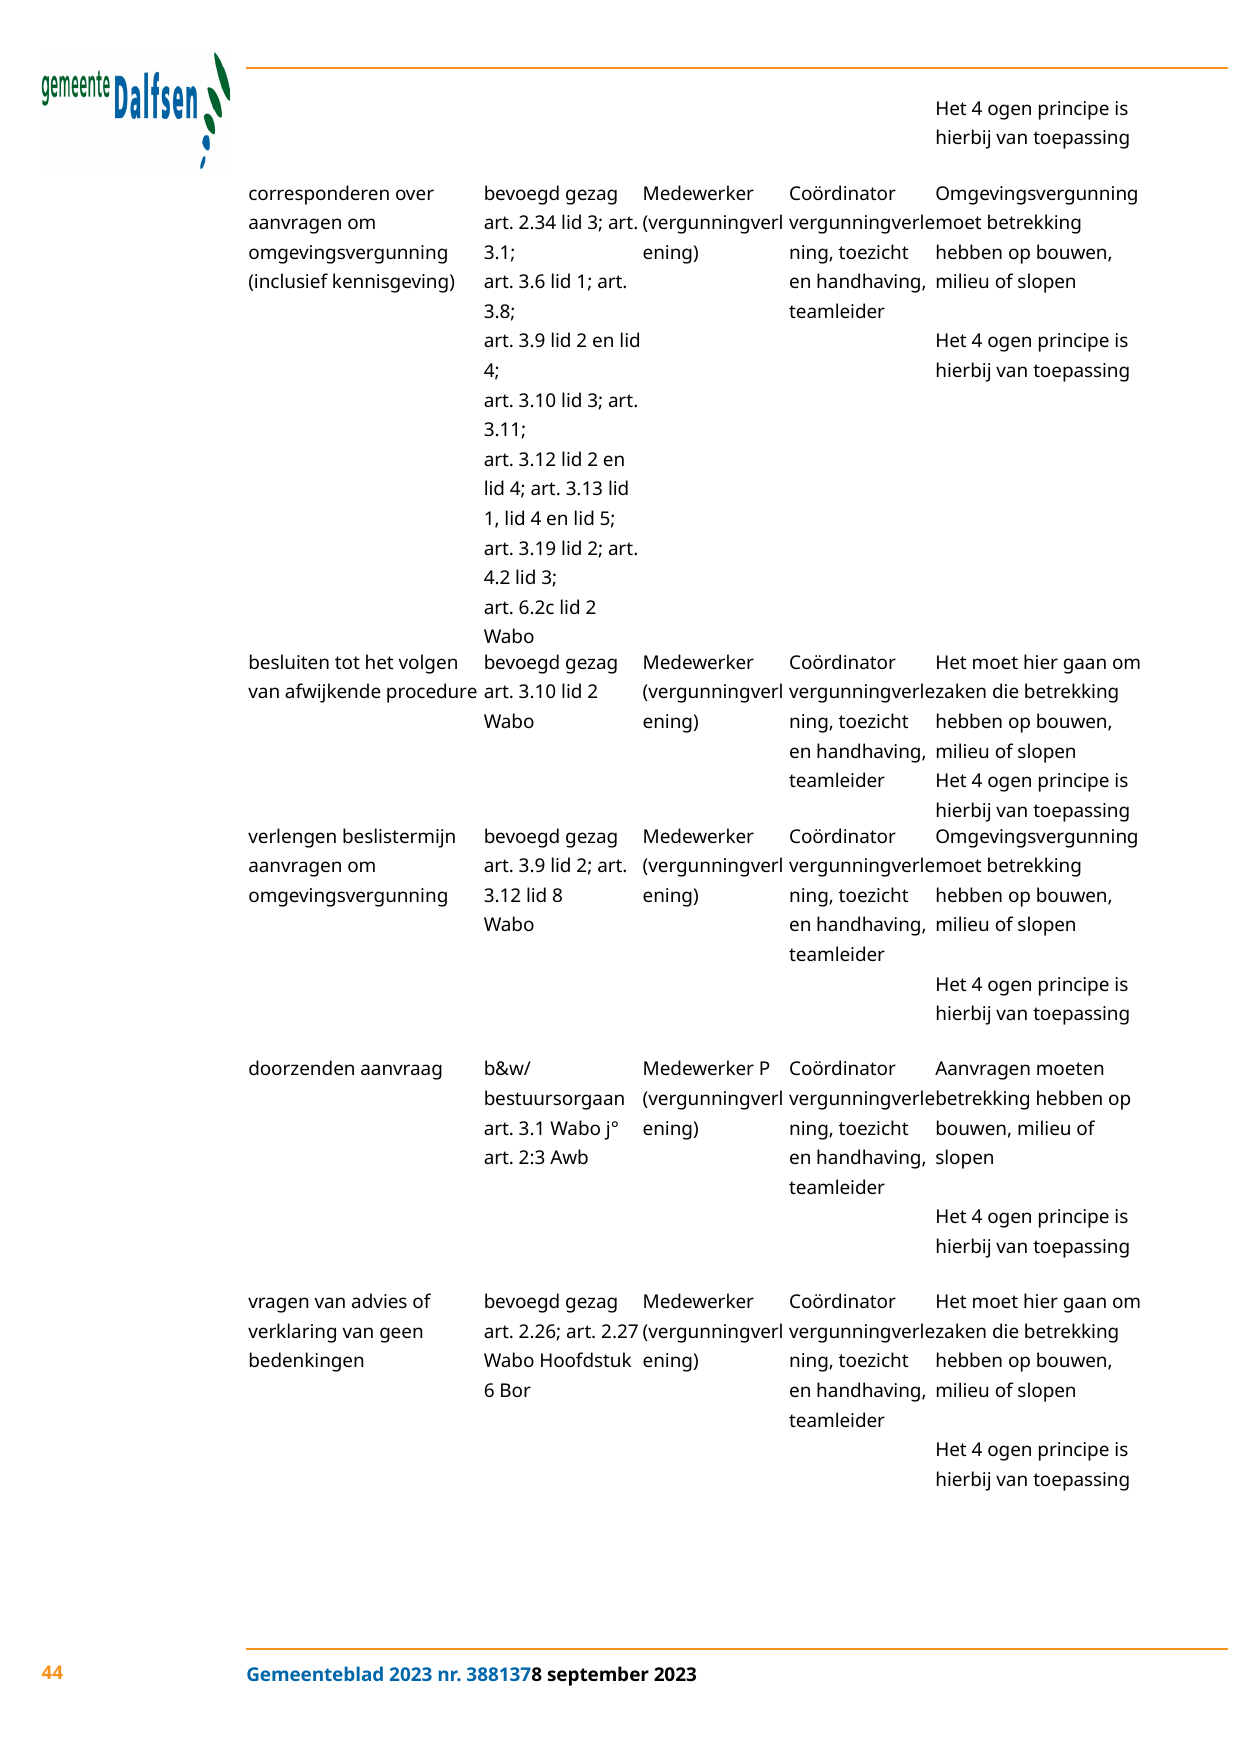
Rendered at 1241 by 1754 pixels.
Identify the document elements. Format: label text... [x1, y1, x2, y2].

table_cell bevoegd gezag art. 2.26; art. 2.27 Wabo Hoofdstuk 6 Bor [484, 1289, 642, 1521]
table_cell verlengen beslistermijn aanvragen om omgevingsvergunning [248, 823, 483, 1056]
table_cell bevoegd gezag art. 3.10 lid 2 Wabo [484, 649, 642, 823]
table_cell [643, 95, 789, 180]
table_cell Medewerker (vergunningverlening) [643, 649, 789, 823]
table_cell Coördinator vergunningverlening, toezicht en handhaving, teamleider [789, 649, 935, 823]
table_cell Het moet hier gaan om zaken die betrekking hebben op bouwen, milieu of slopen Het 4 ogen principe is hierbij van toepassing [935, 1289, 1152, 1521]
table_cell b&w/bestuursorgaan art. 3.1 Wabo j° art. 2:3 Awb [484, 1056, 642, 1288]
picture [41, 47, 231, 172]
table_cell Medewerker (vergunningverlening) [643, 180, 789, 649]
table_cell [789, 95, 935, 180]
table_cell Omgevingsvergunning moet betrekking hebben op bouwen, milieu of slopen Het 4 ogen principe is hierbij van toepassing [935, 180, 1152, 649]
table_cell Coördinator vergunningverlening, toezicht en handhaving, teamleider [789, 1289, 935, 1521]
table_cell Aanvragen moeten betrekking hebben op bouwen, milieu of slopen Het 4 ogen principe is hierbij van toepassing [935, 1056, 1152, 1288]
table_cell besluiten tot het volgen van afwijkende procedure [248, 649, 483, 823]
table_cell Coördinator vergunningverlening, toezicht en handhaving, teamleider [789, 180, 935, 649]
table_cell Medewerker (vergunningverlening) [643, 823, 789, 1056]
table_cell Omgevingsvergunning moet betrekking hebben op bouwen, milieu of slopen Het 4 ogen principe is hierbij van toepassing [935, 823, 1152, 1056]
table_cell corresponderen over aanvragen om omgevingsvergunning (inclusief kennisgeving) [248, 180, 483, 649]
table_cell [248, 95, 483, 180]
table_cell Coördinator vergunningverlening, toezicht en handhaving, teamleider [789, 1056, 935, 1288]
table_cell doorzenden aanvraag [248, 1056, 483, 1288]
table_cell bevoegd gezag art. 2.34 lid 3; art. 3.1; art. 3.6 lid 1; art. 3.8; art. 3.9 lid 2 en lid 4; art. 3.10 lid 3; art. 3.11; art. 3.12 lid 2 en lid 4; art. 3.13 lid 1, lid 4 en lid 5; art. 3.19 lid 2; art. 4.2 lid 3; art. 6.2c lid 2 Wabo [484, 180, 642, 649]
table_cell [484, 95, 642, 180]
table_cell Coördinator vergunningverlening, toezicht en handhaving, teamleider [789, 823, 935, 1056]
table_cell Medewerker (vergunningverlening) [643, 1289, 789, 1521]
table_cell Het 4 ogen principe is hierbij van toepassing [935, 95, 1152, 180]
table_cell Het moet hier gaan om zaken die betrekking hebben op bouwen, milieu of slopen Het 4 ogen principe is hierbij van toepassing [935, 649, 1152, 823]
table_cell vragen van advies of verklaring van geen bedenkingen [248, 1289, 483, 1521]
table_cell Medewerker P (vergunningverlening) [643, 1056, 789, 1288]
table_cell bevoegd gezag art. 3.9 lid 2; art. 3.12 lid 8 Wabo [484, 823, 642, 1056]
